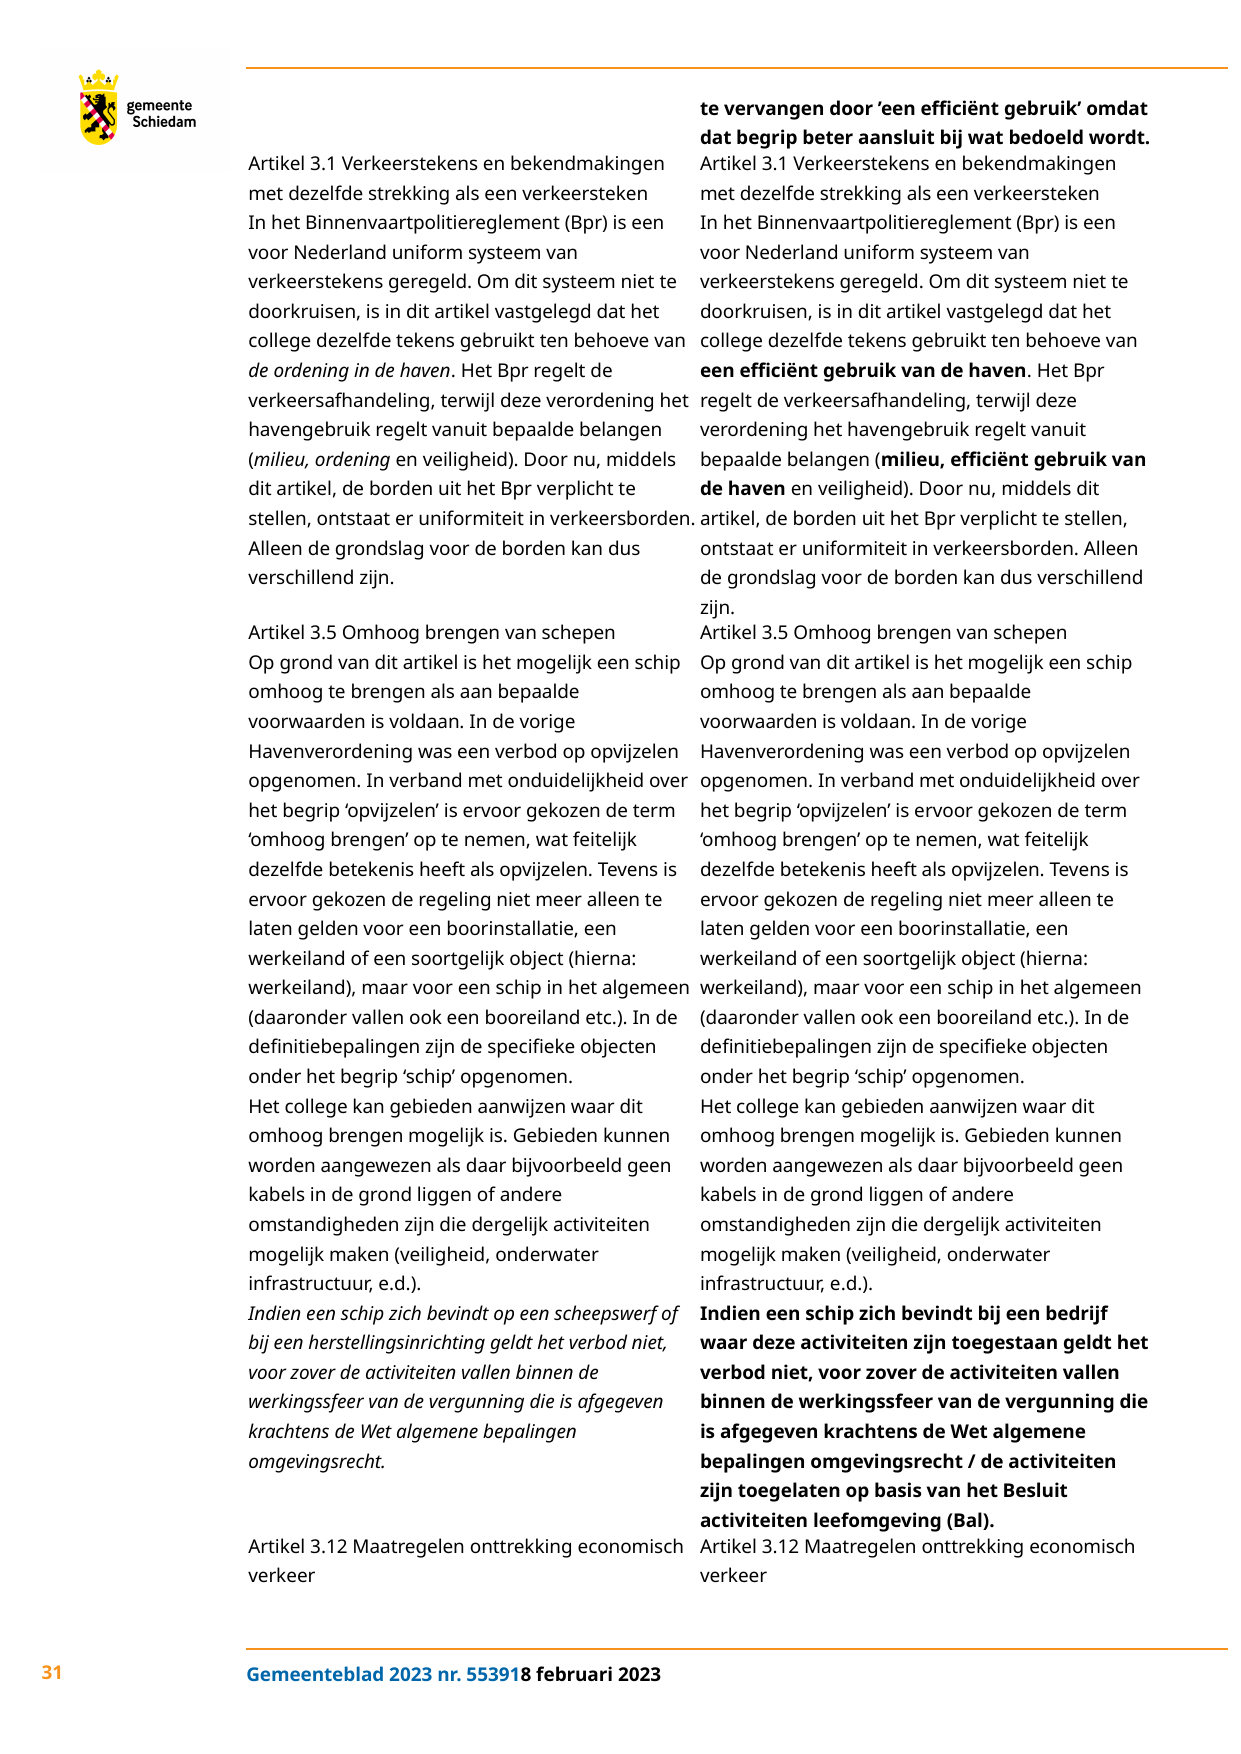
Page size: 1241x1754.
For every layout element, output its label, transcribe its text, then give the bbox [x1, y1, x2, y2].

table_cell Artikel 3.1 Verkeerstekens en bekendmakingen met dezelfde strekking als een verkeersteken In het Binnenvaartpolitiereglement (Bpr) is een voor Nederland uniform systeem van verkeerstekens geregeld. Om dit systeem niet te doorkruisen, is in dit artikel vastgelegd dat het college dezelfde tekens gebruikt ten behoeve van een efficiënt gebruik van de haven. Het Bpr regelt de verkeersafhandeling, terwijl deze verordening het havengebruik regelt vanuit bepaalde belangen (milieu, efficiënt gebruik van de haven en veiligheid). Door nu, middels dit artikel, de borden uit het Bpr verplicht te stellen, ontstaat er uniformiteit in verkeersborden. Alleen de grondslag voor de borden kan dus verschillend zijn. [700, 150, 1152, 619]
table_cell Artikel 3.5 Omhoog brengen van schepen Op grond van dit artikel is het mogelijk een schip omhoog te brengen als aan bepaalde voorwaarden is voldaan. In de vorige Havenverordening was een verbod op opvijzelen opgenomen. In verband met onduidelijkheid over het begrip ‘opvijzelen’ is ervoor gekozen de term ‘omhoog brengen’ op te nemen, wat feitelijk dezelfde betekenis heeft als opvijzelen. Tevens is ervoor gekozen de regeling niet meer alleen te laten gelden voor een boorinstallatie, een werkeiland of een soortgelijk object (hierna: werkeiland), maar voor een schip in het algemeen (daaronder vallen ook een booreiland etc.). In de definitiebepalingen zijn de specifieke objecten onder het begrip ‘schip’ opgenomen. Het college kan gebieden aanwijzen waar dit omhoog brengen mogelijk is. Gebieden kunnen worden aangewezen als daar bijvoorbeeld geen kabels in de grond liggen of andere omstandigheden zijn die dergelijk activiteiten mogelijk maken (veiligheid, onderwater infrastructuur, e.d.). Indien een schip zich bevindt bij een bedrijf waar deze activiteiten zijn toegestaan geldt het verbod niet, voor zover de activiteiten vallen binnen de werkingssfeer van de vergunning die is afgegeven krachtens de Wet algemene bepalingen omgevingsrecht / de activiteiten zijn toegelaten op basis van het Besluit activiteiten leefomgeving (Bal). [700, 620, 1152, 1533]
table_cell [248, 95, 700, 150]
table_cell Artikel 3.5 Omhoog brengen van schepen Op grond van dit artikel is het mogelijk een schip omhoog te brengen als aan bepaalde voorwaarden is voldaan. In de vorige Havenverordening was een verbod op opvijzelen opgenomen. In verband met onduidelijkheid over het begrip ‘opvijzelen’ is ervoor gekozen de term ‘omhoog brengen’ op te nemen, wat feitelijk dezelfde betekenis heeft als opvijzelen. Tevens is ervoor gekozen de regeling niet meer alleen te laten gelden voor een boorinstallatie, een werkeiland of een soortgelijk object (hierna: werkeiland), maar voor een schip in het algemeen (daaronder vallen ook een booreiland etc.). In de definitiebepalingen zijn de specifieke objecten onder het begrip ‘schip’ opgenomen. Het college kan gebieden aanwijzen waar dit omhoog brengen mogelijk is. Gebieden kunnen worden aangewezen als daar bijvoorbeeld geen kabels in de grond liggen of andere omstandigheden zijn die dergelijk activiteiten mogelijk maken (veiligheid, onderwater infrastructuur, e.d.). Indien een schip zich bevindt op een scheepswerf of bij een herstellingsinrichting geldt het verbod niet, voor zover de activiteiten vallen binnen de werkingssfeer van de vergunning die is afgegeven krachtens de Wet algemene bepalingen omgevingsrecht. [248, 620, 700, 1533]
table_cell te vervangen door ’een efficiënt gebruik’ omdat dat begrip beter aansluit bij wat bedoeld wordt. [700, 95, 1152, 150]
picture [41, 47, 231, 172]
table_cell Artikel 3.12 Maatregelen onttrekking economisch verkeer [248, 1533, 700, 1588]
table_cell Artikel 3.1 Verkeerstekens en bekendmakingen met dezelfde strekking als een verkeersteken In het Binnenvaartpolitiereglement (Bpr) is een voor Nederland uniform systeem van verkeerstekens geregeld. Om dit systeem niet te doorkruisen, is in dit artikel vastgelegd dat het college dezelfde tekens gebruikt ten behoeve van de ordening in de haven. Het Bpr regelt de verkeersafhandeling, terwijl deze verordening het havengebruik regelt vanuit bepaalde belangen (milieu, ordening en veiligheid). Door nu, middels dit artikel, de borden uit het Bpr verplicht te stellen, ontstaat er uniformiteit in verkeersborden. Alleen de grondslag voor de borden kan dus verschillend zijn. [248, 150, 700, 619]
table_cell Artikel 3.12 Maatregelen onttrekking economisch verkeer [700, 1533, 1152, 1588]
